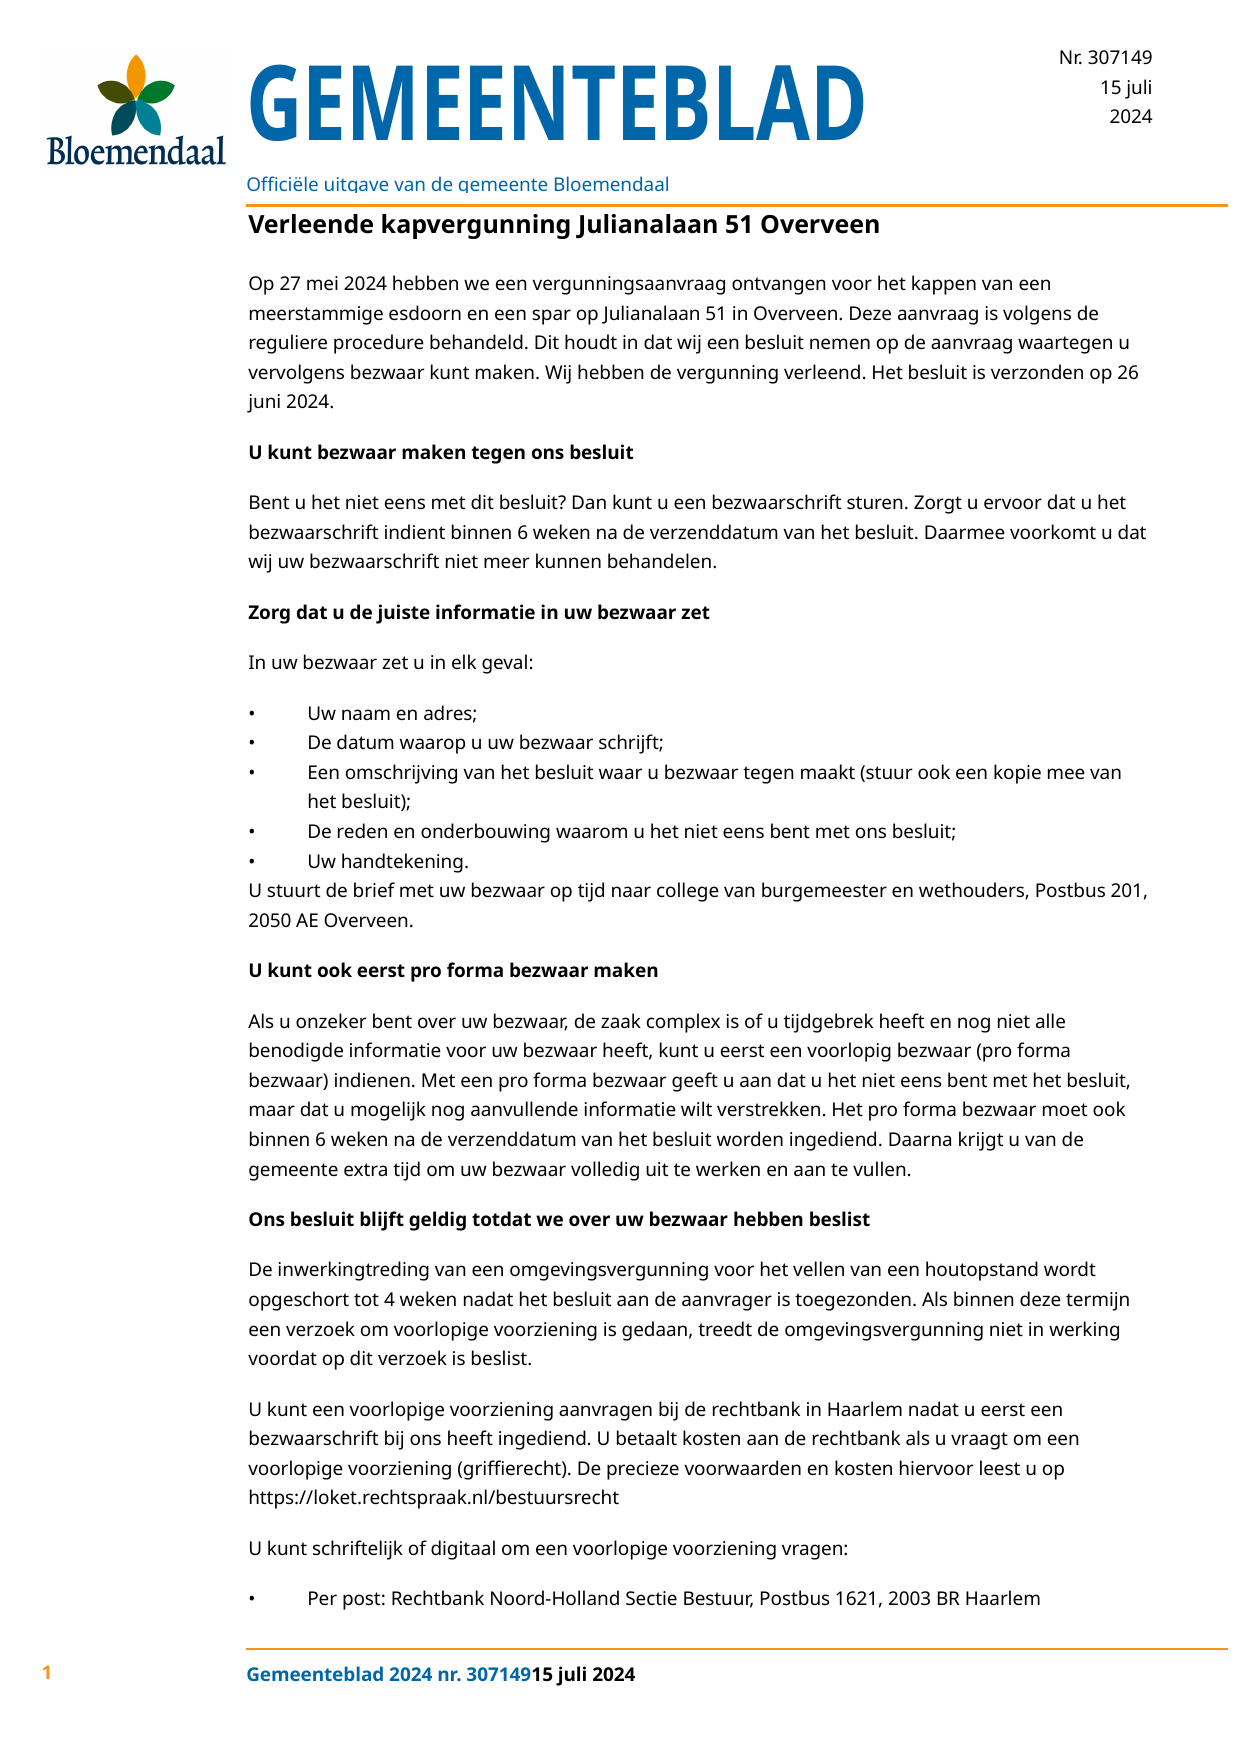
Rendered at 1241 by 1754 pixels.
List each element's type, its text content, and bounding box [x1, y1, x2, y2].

picture [41, 47, 231, 172]
text In uw bezwaar zet u in elk geval: [248, 649, 1152, 675]
text Zorg dat u de juiste informatie in uw bezwaar zet [248, 599, 1152, 625]
text Op 27 mei 2024 hebben we een vergunningsaanvraag ontvangen voor het kappen van een meerstammige esdoorn en een spar op Julianalaan 51 in Overveen. Deze aanvraag is volgens de reguliere procedure behandeld. Dit houdt in dat wij een besluit nemen op de aanvraag waartegen u vervolgens bezwaar kunt maken. Wij hebben de vergunning verleend. Het besluit is verzonden op 26 juni 2024. [248, 270, 1152, 414]
list Per post: Rechtbank Noord-Holland Sectie Bestuur, Postbus 1621, 2003 BR Haarlem [248, 1585, 1152, 1611]
text Bent u het niet eens met dit besluit? Dan kunt u een bezwaarschrift sturen. Zorgt u ervoor dat u het bezwaarschrift indient binnen 6 weken na de verzenddatum van het besluit. Daarmee voorkomt u dat wij uw bezwaarschrift niet meer kunnen behandelen. [248, 489, 1152, 574]
list Een omschrijving van het besluit waar u bezwaar tegen maakt (stuur ook een kopie mee van het besluit); [248, 759, 1152, 814]
text U kunt bezwaar maken tegen ons besluit [248, 439, 1152, 465]
list De reden en onderbouwing waarom u het niet eens bent met ons besluit; [248, 818, 1152, 844]
text U kunt een voorlopige voorziening aanvragen bij de rechtbank in Haarlem nadat u eerst een bezwaarschrift bij ons heeft ingediend. U betaalt kosten aan de rechtbank als u vraagt om een voorlopige voorziening (griffierecht). De precieze voorwaarden en kosten hiervoor leest u op https://loket.rechtspraak.nl/bestuursrecht [248, 1396, 1152, 1510]
list Uw handtekening. [248, 848, 1152, 873]
text Ons besluit blijft geldig totdat we over uw bezwaar hebben beslist [248, 1206, 1152, 1232]
text U kunt schriftelijk of digitaal om een voorlopige voorziening vragen: [248, 1535, 1152, 1561]
text De inwerkingtreding van een omgevingsvergunning voor het vellen van een houtopstand wordt opgeschort tot 4 weken nadat het besluit aan de aanvrager is toegezonden. Als binnen deze termijn een verzoek om voorlopige voorziening is gedaan, treedt de omgevingsvergunning niet in werking voordat op dit verzoek is beslist. [248, 1257, 1152, 1371]
list Uw naam en adres; [248, 700, 1152, 726]
list De datum waarop u uw bezwaar schrijft; [248, 729, 1152, 755]
text Verleende kapvergunning Julianalaan 51 Overveen [248, 207, 1152, 241]
text U kunt ook eerst pro forma bezwaar maken [248, 957, 1152, 983]
text U stuurt de brief met uw bezwaar op tijd naar college van burgemeester en wethouders, Postbus 201, 2050 AE Overveen. [248, 877, 1152, 933]
text Als u onzeker bent over uw bezwaar, de zaak complex is of u tijdgebrek heeft en nog niet alle benodigde informatie voor uw bezwaar heeft, kunt u eerst een voorlopig bezwaar (pro forma bezwaar) indienen. Met een pro forma bezwaar geeft u aan dat u het niet eens bent met het besluit, maar dat u mogelijk nog aanvullende informatie wilt verstrekken. Het pro forma bezwaar moet ook binnen 6 weken na de verzenddatum van het besluit worden ingediend. Daarna krijgt u van de gemeente extra tijd om uw bezwaar volledig uit te werken en aan te vullen. [248, 1008, 1152, 1181]
